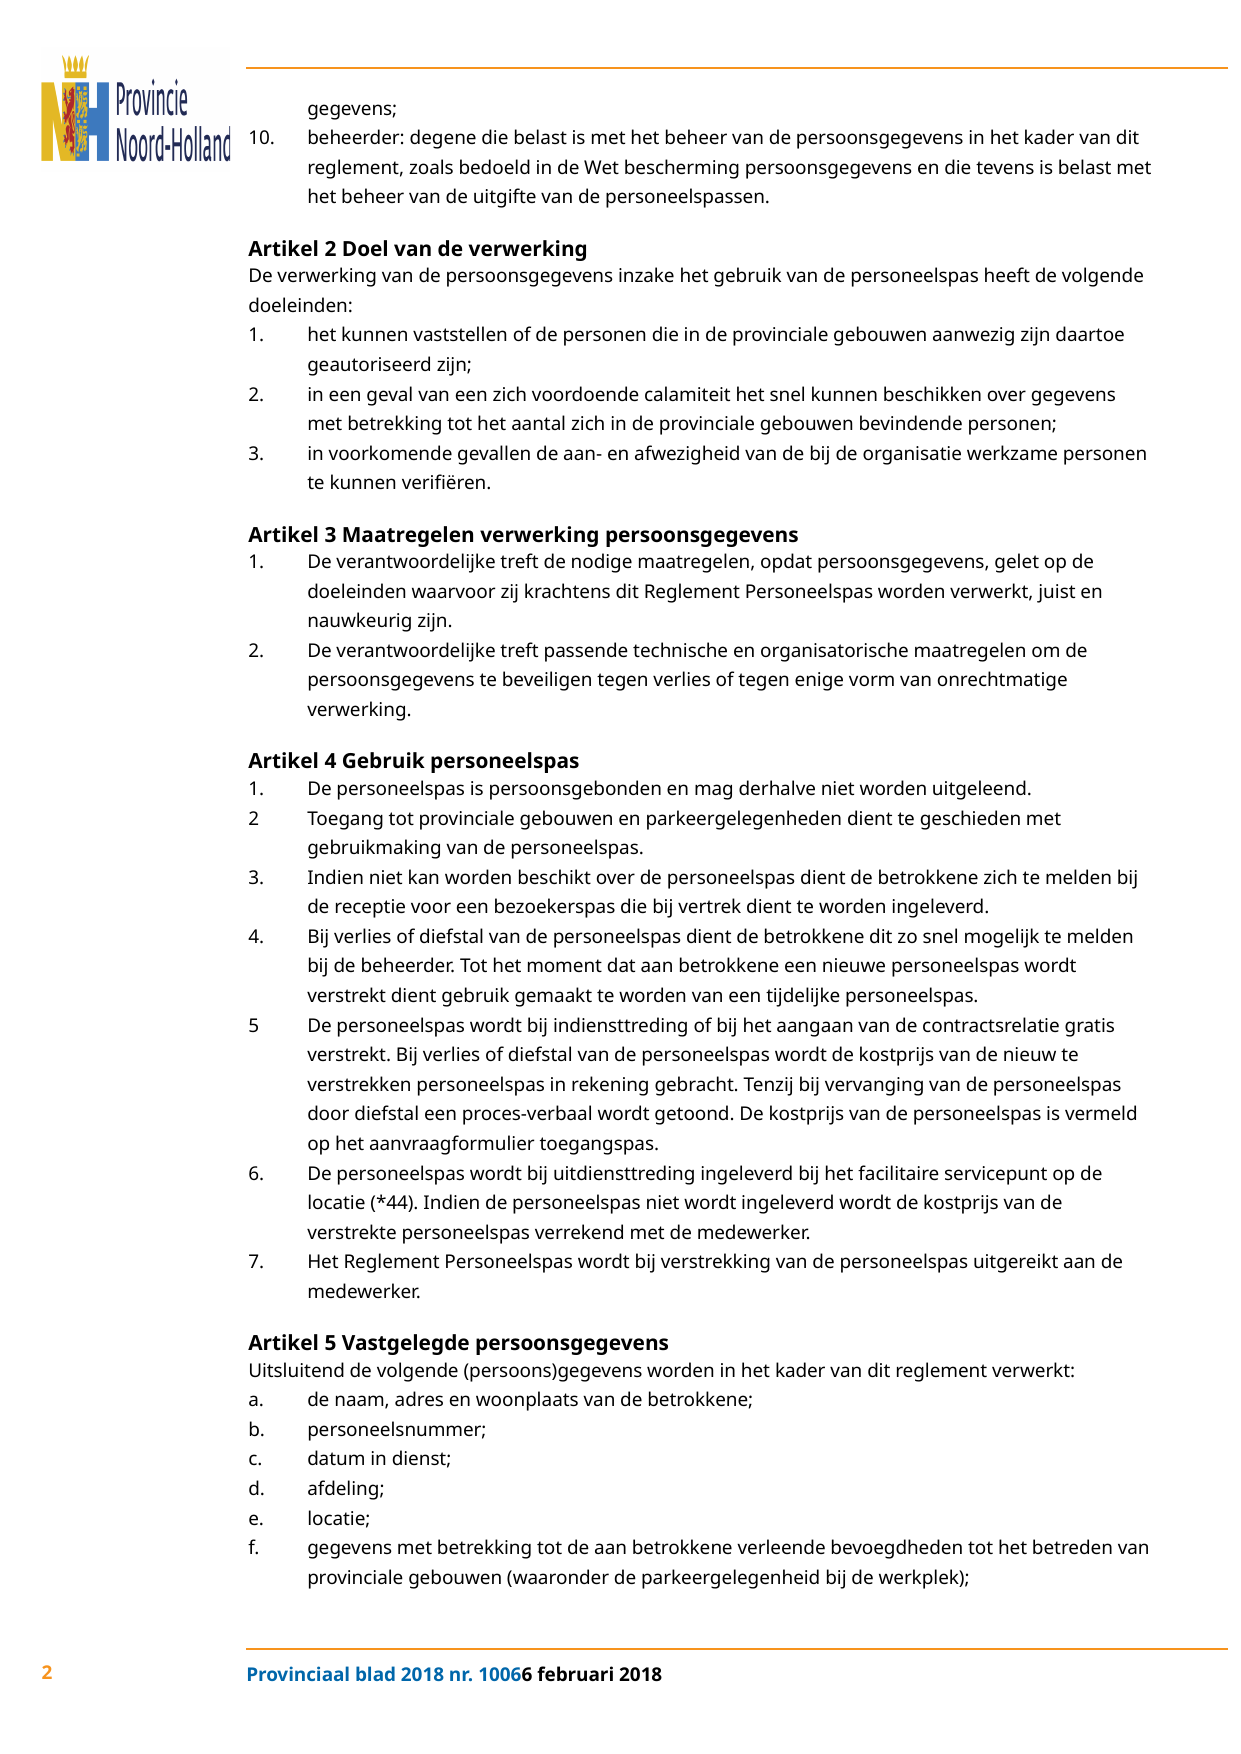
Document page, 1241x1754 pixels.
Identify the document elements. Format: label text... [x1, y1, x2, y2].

list locatie; [248, 1505, 1152, 1531]
list de naam, adres en woonplaats van de betrokkene; [248, 1386, 1152, 1412]
list personeelsnummer; [248, 1416, 1152, 1442]
list het kunnen vaststellen of de personen die in de provinciale gebouwen aanwezig zijn daartoe geautoriseerd zijn; [248, 322, 1152, 377]
list De personeelspas wordt bij uitdiensttreding ingeleverd bij het facilitaire servicepunt op de locatie (*44). Indien de personeelspas niet wordt ingeleverd wordt de kostprijs van de verstrekte personeelspas verrekend met de medewerker. [248, 1160, 1152, 1244]
list De verantwoordelijke treft passende technische en organisatorische maatregelen om de persoonsgegevens te beveiligen tegen verlies of tegen enige vorm van onrechtmatige verwerking. [248, 637, 1152, 722]
list gegevens met betrekking tot de aan betrokkene verleende bevoegdheden tot het betreden van provinciale gebouwen (waaronder de parkeergelegenheid bij de werkplek); [248, 1534, 1152, 1590]
picture [41, 47, 231, 172]
list Indien niet kan worden beschikt over de personeelspas dient de betrokkene zich te melden bij de receptie voor een bezoekerspas die bij vertrek dient te worden ingeleverd. [248, 864, 1152, 919]
text Uitsluitend de volgende (persoons)gegevens worden in het kader van dit reglement verwerkt: [248, 1357, 1152, 1383]
text De verwerking van de persoonsgegevens inzake het gebruik van de personeelspas heeft de volgende doeleinden: [248, 262, 1152, 318]
list De personeelspas is persoonsgebonden en mag derhalve niet worden uitgeleend. [248, 775, 1152, 801]
text Artikel 3 Maatregelen verwerking persoonsgegevens [248, 520, 1152, 548]
list in een geval van een zich voordoende calamiteit het snel kunnen beschikken over gegevens met betrekking tot het aantal zich in de provinciale gebouwen bevindende personen; [248, 381, 1152, 436]
list Bij verlies of diefstal van de personeelspas dient de betrokkene dit zo snel mogelijk te melden bij de beheerder. Tot het moment dat aan betrokkene een nieuwe personeelspas wordt verstrekt dient gebruik gemaakt te worden van een tijdelijke personeelspas. [248, 923, 1152, 1008]
list gegevens; [248, 95, 1152, 121]
list afdeling; [248, 1475, 1152, 1501]
text Artikel 2 Doel van de verwerking [248, 234, 1152, 262]
list Toegang tot provinciale gebouwen en parkeergelegenheden dient te geschieden met gebruikmaking van de personeelspas. [248, 805, 1152, 860]
list beheerder: degene die belast is met het beheer van de persoonsgegevens in het kader van dit reglement, zoals bedoeld in de Wet bescherming persoonsgegevens en die tevens is belast met het beheer van de uitgifte van de personeelspassen. [248, 124, 1152, 209]
list Het Reglement Personeelspas wordt bij verstrekking van de personeelspas uitgereikt aan de medewerker. [248, 1248, 1152, 1304]
list De verantwoordelijke treft de nodige maatregelen, opdat persoonsgegevens, gelet op de doeleinden waarvoor zij krachtens dit Reglement Personeelspas worden verwerkt, juist en nauwkeurig zijn. [248, 548, 1152, 633]
list De personeelspas wordt bij indiensttreding of bij het aangaan van de contractsrelatie gratis verstrekt. Bij verlies of diefstal van de personeelspas wordt de kostprijs van de nieuw te verstrekken personeelspas in rekening gebracht. Tenzij bij vervanging van de personeelspas door diefstal een proces-verbaal wordt getoond. De kostprijs van de personeelspas is vermeld op het aanvraagformulier toegangspas. [248, 1012, 1152, 1156]
list datum in dienst; [248, 1446, 1152, 1471]
list in voorkomende gevallen de aan- en afwezigheid van de bij de organisatie werkzame personen te kunnen verifiëren. [248, 440, 1152, 495]
text Artikel 5 Vastgelegde persoonsgegevens [248, 1328, 1152, 1357]
text Artikel 4 Gebruik personeelspas [248, 747, 1152, 775]
